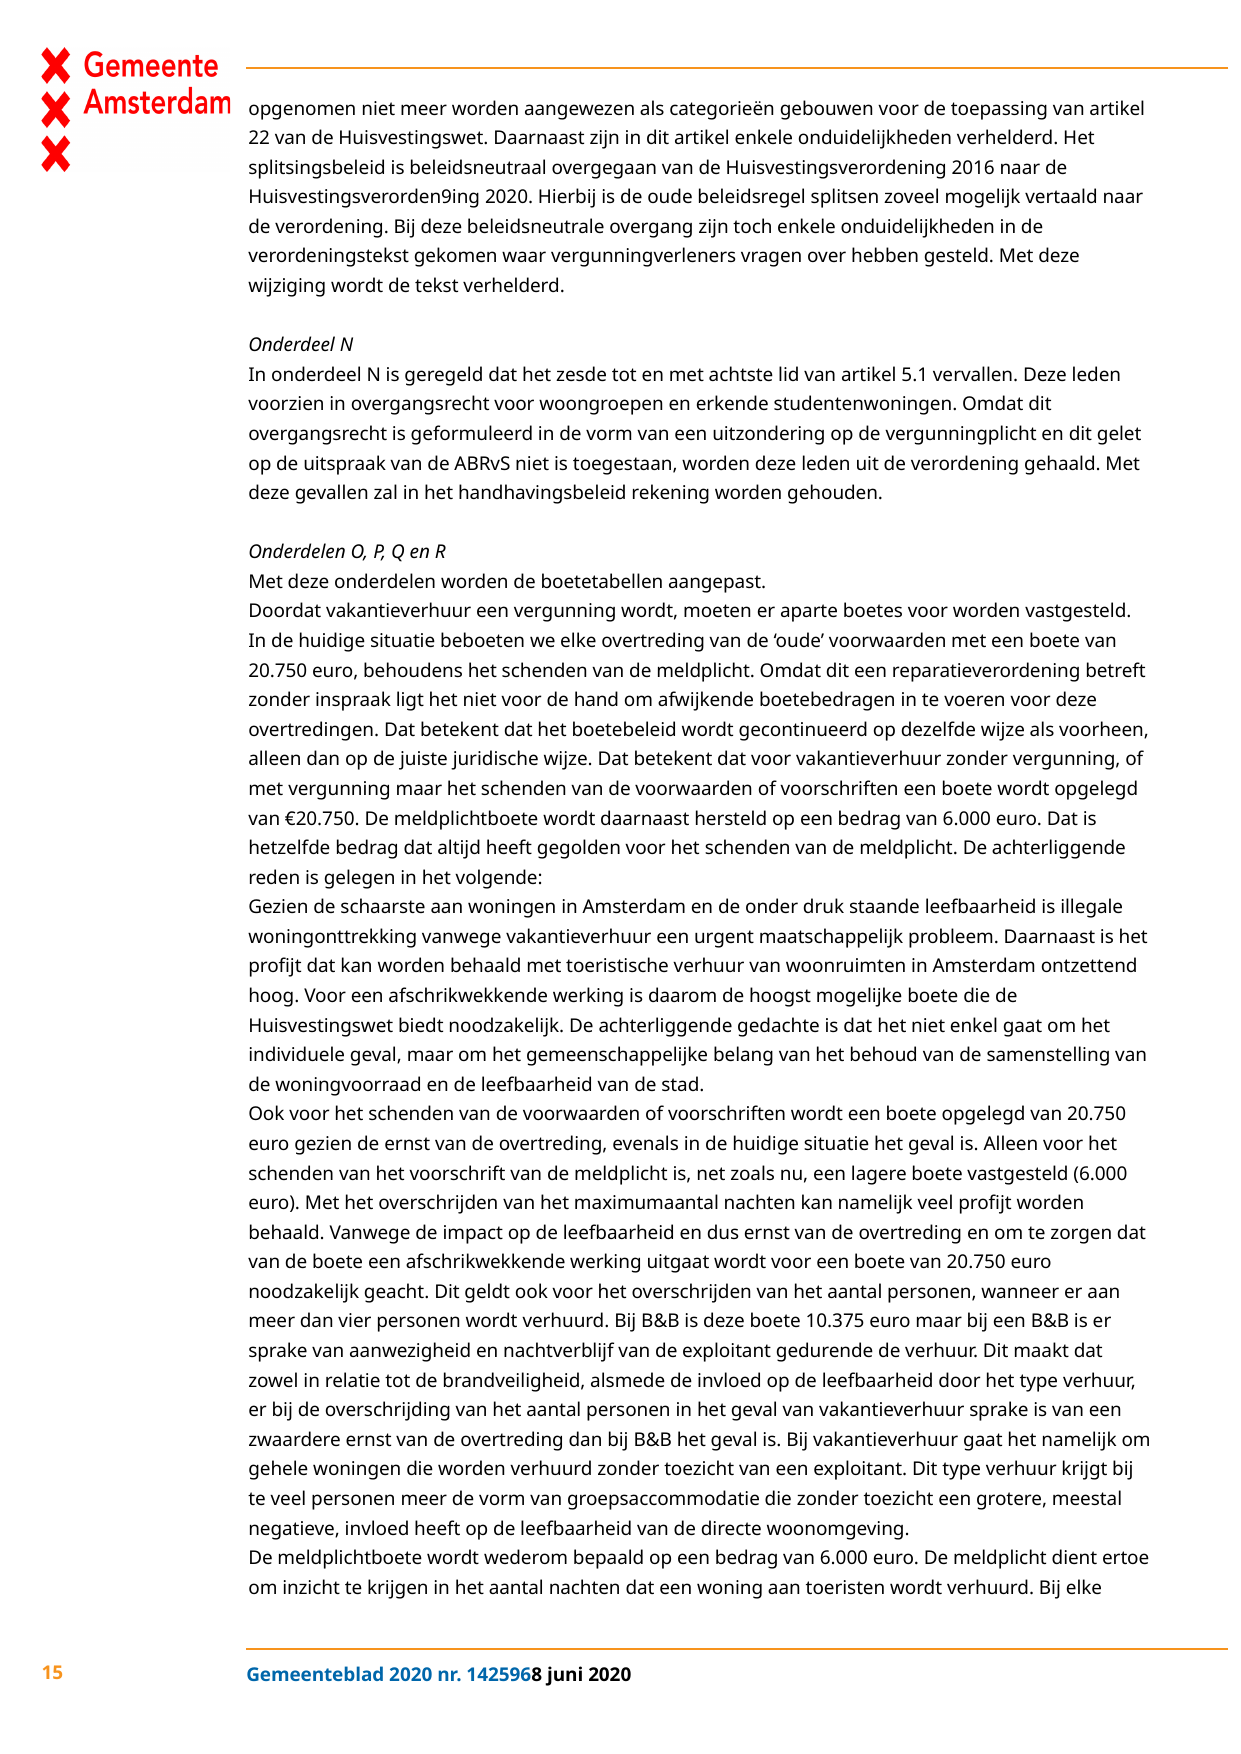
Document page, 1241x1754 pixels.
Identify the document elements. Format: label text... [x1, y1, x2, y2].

text Ook voor het schenden van de voorwaarden of voorschriften wordt een boete opgelegd van 20.750 euro gezien de ernst van de overtreding, evenals in de huidige situatie het geval is. Alleen voor het schenden van het voorschrift van de meldplicht is, net zoals nu, een lagere boete vastgesteld (6.000 euro). Met het overschrijden van het maximumaantal nachten kan namelijk veel profijt worden behaald. Vanwege de impact op de leefbaarheid en dus ernst van de overtreding en om te zorgen dat van de boete een afschrikwekkende werking uitgaat wordt voor een boete van 20.750 euro noodzakelijk geacht. Dit geldt ook voor het overschrijden van het aantal personen, wanneer er aan meer dan vier personen wordt verhuurd. Bij B&B is deze boete 10.375 euro maar bij een B&B is er sprake van aanwezigheid en nachtverblijf van de exploitant gedurende de verhuur. Dit maakt dat zowel in relatie tot de brandveiligheid, alsmede de invloed op de leefbaarheid door het type verhuur, er bij de overschrijding van het aantal personen in het geval van vakantieverhuur sprake is van een zwaardere ernst van de overtreding dan bij B&B het geval is. Bij vakantieverhuur gaat het namelijk om gehele woningen die worden verhuurd zonder toezicht van een exploitant. Dit type verhuur krijgt bij te veel personen meer de vorm van groepsaccommodatie die zonder toezicht een grotere, meestal negatieve, invloed heeft op de leefbaarheid van de directe woonomgeving. [248, 1101, 1152, 1541]
text Doordat vakantieverhuur een vergunning wordt, moeten er aparte boetes voor worden vastgesteld. In de huidige situatie beboeten we elke overtreding van de ‘oude’ voorwaarden met een boete van 20.750 euro, behoudens het schenden van de meldplicht. Omdat dit een reparatieverordening betreft zonder inspraak ligt het niet voor de hand om afwijkende boetebedragen in te voeren voor deze overtredingen. Dat betekent dat het boetebeleid wordt gecontinueerd op dezelfde wijze als voorheen, alleen dan op de juiste juridische wijze. Dat betekent dat voor vakantieverhuur zonder vergunning, of met vergunning maar het schenden van de voorwaarden of voorschriften een boete wordt opgelegd van €20.750. De meldplichtboete wordt daarnaast hersteld op een bedrag van 6.000 euro. Dat is hetzelfde bedrag dat altijd heeft gegolden voor het schenden van de meldplicht. De achterliggende reden is gelegen in het volgende: [248, 598, 1152, 890]
text Onderdelen O, P, Q en R [248, 538, 1152, 564]
text De meldplichtboete wordt wederom bepaald op een bedrag van 6.000 euro. De meldplicht dient ertoe om inzicht te krijgen in het aantal nachten dat een woning aan toeristen wordt verhuurd. Bij elke [248, 1544, 1152, 1600]
text opgenomen niet meer worden aangewezen als categorieën gebouwen voor de toepassing van artikel 22 van de Huisvestingswet. Daarnaast zijn in dit artikel enkele onduidelijkheden verhelderd. Het splitsingsbeleid is beleidsneutraal overgegaan van de Huisvestingsverordening 2016 naar de Huisvestingsverorden9ing 2020. Hierbij is de oude beleidsregel splitsen zoveel mogelijk vertaald naar de verordening. Bij deze beleidsneutrale overgang zijn toch enkele onduidelijkheden in de verordeningstekst gekomen waar vergunningverleners vragen over hebben gesteld. Met deze wijziging wordt de tekst verhelderd. [248, 95, 1152, 298]
text Met deze onderdelen worden de boetetabellen aangepast. [248, 568, 1152, 594]
picture [41, 47, 231, 172]
text In onderdeel N is geregeld dat het zesde tot en met achtste lid van artikel 5.1 vervallen. Deze leden voorzien in overgangsrecht voor woongroepen en erkende studentenwoningen. Omdat dit overgangsrecht is geformuleerd in de vorm van een uitzondering op de vergunningplicht en dit gelet op de uitspraak van de ABRvS niet is toegestaan, worden deze leden uit de verordening gehaald. Met deze gevallen zal in het handhavingsbeleid rekening worden gehouden. [248, 361, 1152, 505]
text Gezien de schaarste aan woningen in Amsterdam en de onder druk staande leefbaarheid is illegale woningonttrekking vanwege vakantieverhuur een urgent maatschappelijk probleem. Daarnaast is het profijt dat kan worden behaald met toeristische verhuur van woonruimten in Amsterdam ontzettend hoog. Voor een afschrikwekkende werking is daarom de hoogst mogelijke boete die de Huisvestingswet biedt noodzakelijk. De achterliggende gedachte is dat het niet enkel gaat om het individuele geval, maar om het gemeenschappelijke belang van het behoud van de samenstelling van de woningvoorraad en de leefbaarheid van de stad. [248, 893, 1152, 1097]
text Onderdeel N [248, 331, 1152, 357]
